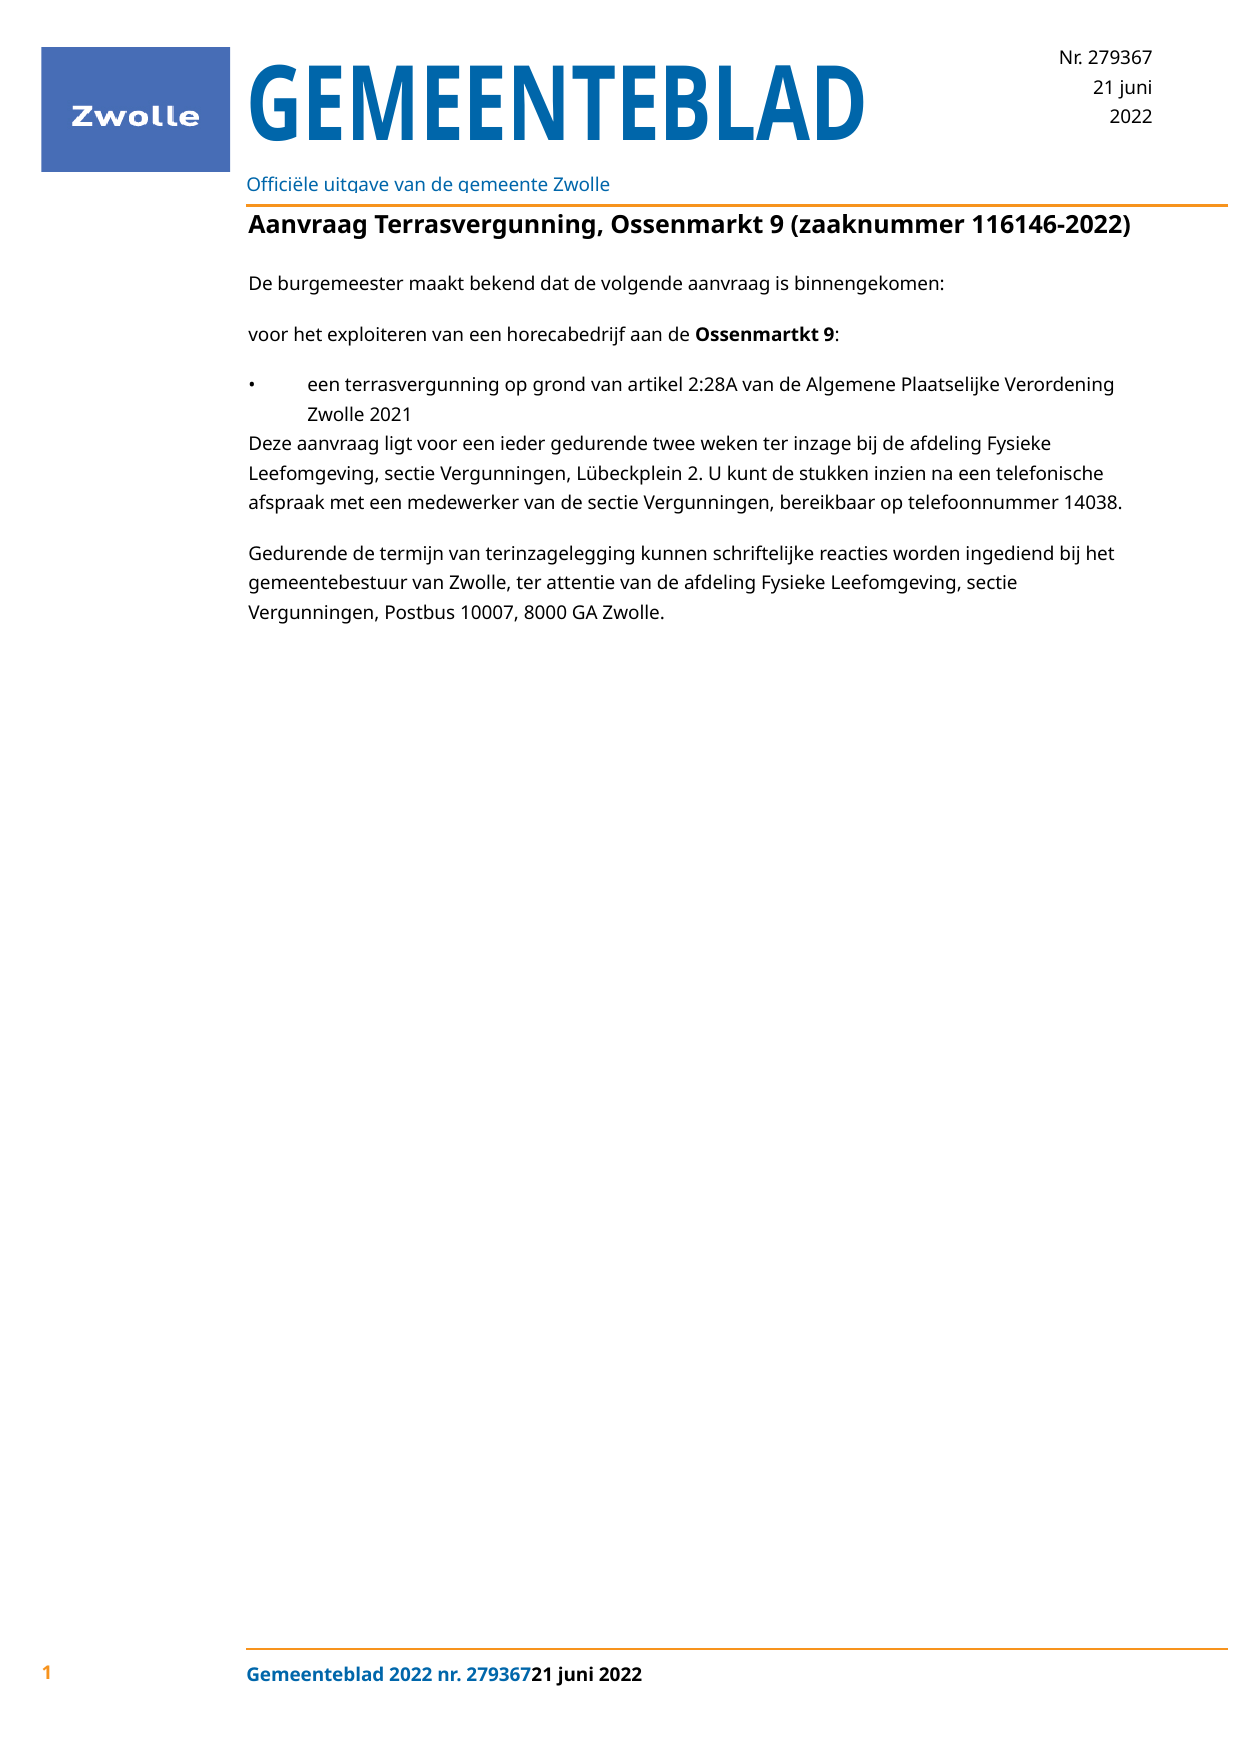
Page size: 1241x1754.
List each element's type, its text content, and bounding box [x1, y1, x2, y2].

list een terrasvergunning op grond van artikel 2:28A van de Algemene Plaatselijke Verordening Zwolle 2021 [248, 371, 1152, 426]
text voor het exploiteren van een horecabedrijf aan de Ossenmartkt 9: [248, 321, 1152, 346]
text De burgemeester maakt bekend dat de volgende aanvraag is binnengekomen: [248, 270, 1152, 296]
text Gedurende de termijn van terinzagelegging kunnen schriftelijke reacties worden ingediend bij het gemeentebestuur van Zwolle, ter attentie van de afdeling Fysieke Leefomgeving, sectie Vergunningen, Postbus 10007, 8000 GA Zwolle. [248, 540, 1152, 625]
text Aanvraag Terrasvergunning, Ossenmarkt 9 (zaaknummer 116146-2022) [248, 207, 1152, 241]
text Deze aanvraag ligt voor een ieder gedurende twee weken ter inzage bij de afdeling Fysieke Leefomgeving, sectie Vergunningen, Lübeckplein 2. U kunt de stukken inzien na een telefonische afspraak met een medewerker van de sectie Vergunningen, bereikbaar op telefoonnummer 14038. [248, 430, 1152, 515]
picture [41, 47, 231, 172]
